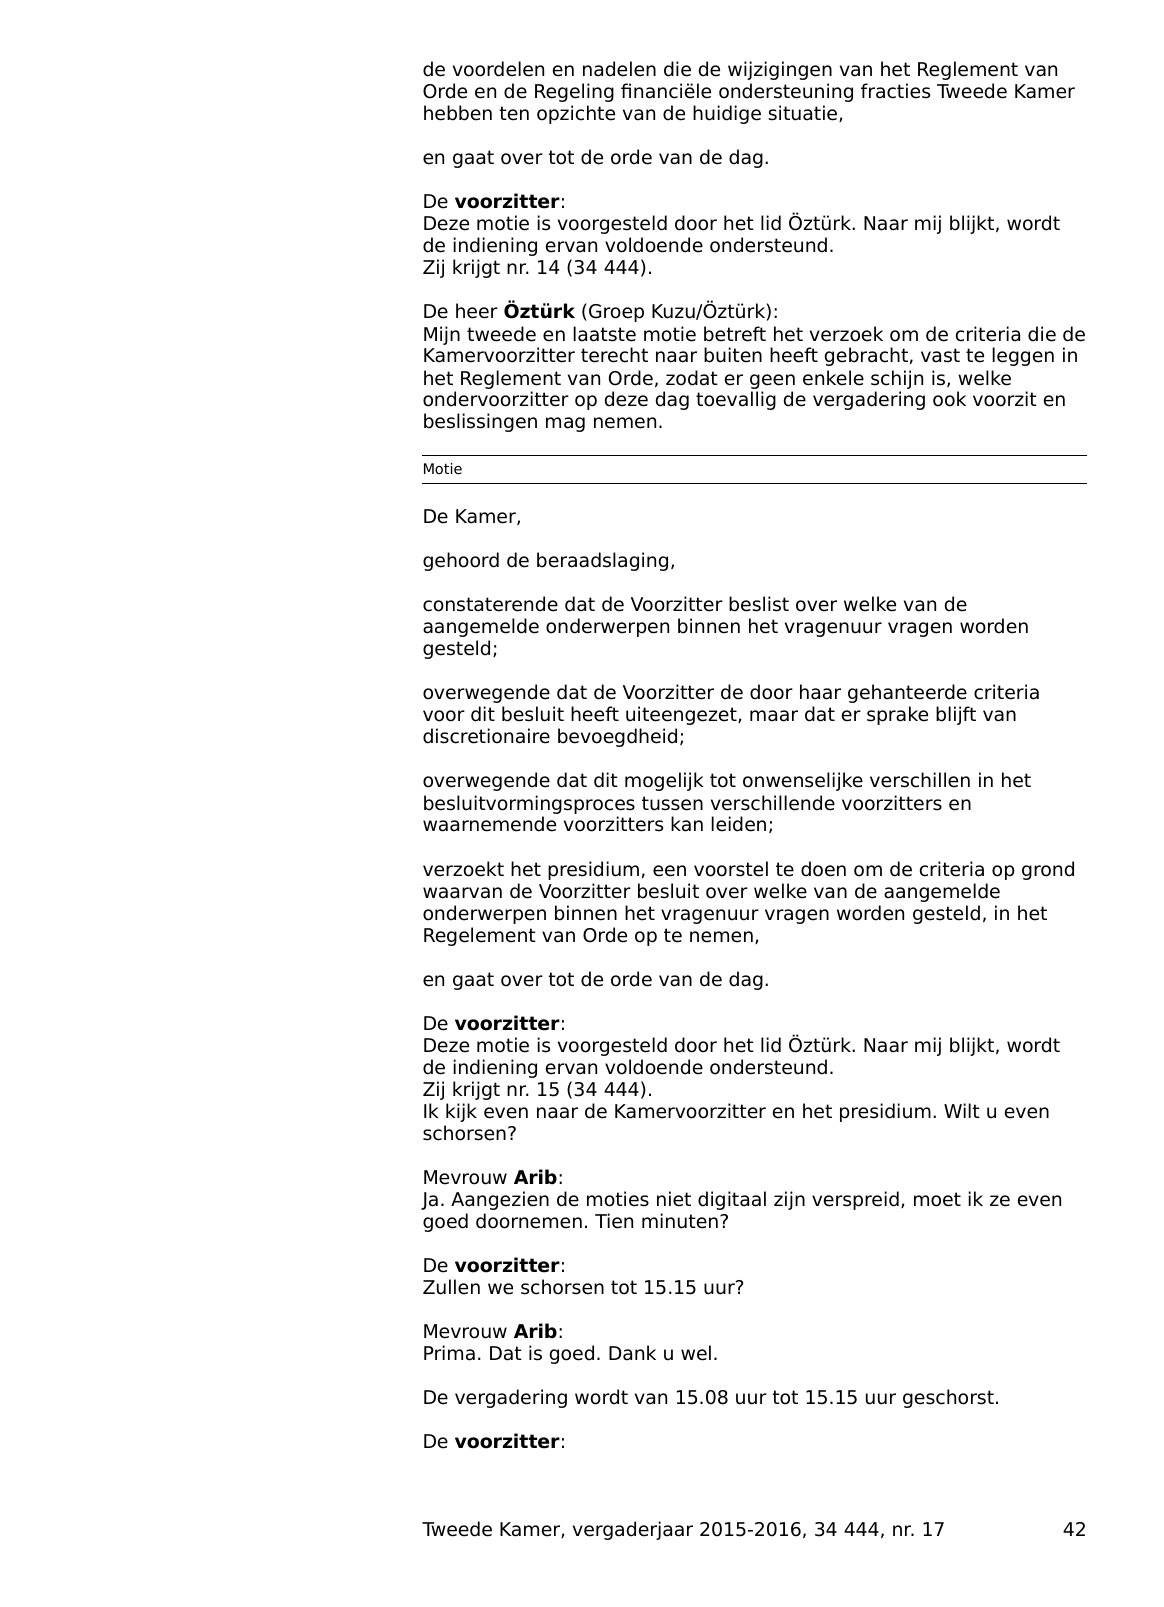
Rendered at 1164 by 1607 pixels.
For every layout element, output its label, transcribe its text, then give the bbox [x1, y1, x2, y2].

text Mevrouw Arib: [422, 1321, 1087, 1343]
table_header Motie [422, 456, 1087, 483]
text Zullen we schorsen tot 15.15 uur? [422, 1277, 1087, 1299]
text De Kamer, [422, 506, 1087, 528]
text en gaat over tot de orde van de dag. [422, 147, 1087, 169]
text De vergadering wordt van 15.08 uur tot 15.15 uur geschorst. [422, 1387, 1087, 1409]
text en gaat over tot de orde van de dag. [422, 969, 1087, 991]
text Deze motie is voorgesteld door het lid Öztürk. Naar mij blijkt, wordt de indiening ervan voldoende ondersteund. [422, 213, 1087, 257]
text De voorzitter: [422, 191, 1087, 213]
text Mijn tweede en laatste motie betreft het verzoek om de criteria die de Kamervoorzitter terecht naar buiten heeft gebracht, vast te leggen in het Reglement van Orde, zodat er geen enkele schijn is, welke ondervoorzitter op deze dag toevallig de vergadering ook voorzit en beslissingen mag nemen. [422, 323, 1087, 433]
text Ik kijk even naar de Kamervoorzitter en het presidium. Wilt u even schorsen? [422, 1101, 1087, 1145]
text overwegende dat de Voorzitter de door haar gehanteerde criteria voor dit besluit heeft uiteengezet, maar dat er sprake blijft van discretionaire bevoegdheid; [422, 682, 1087, 748]
text De heer Öztürk (Groep Kuzu/Öztürk): [422, 301, 1087, 323]
text Zij krijgt nr. 15 (34 444). [422, 1079, 1087, 1101]
text De voorzitter: [422, 1013, 1087, 1035]
text gehoord de beraadslaging, [422, 550, 1087, 572]
text Deze motie is voorgesteld door het lid Öztürk. Naar mij blijkt, wordt de indiening ervan voldoende ondersteund. [422, 1035, 1087, 1079]
text De voorzitter: [422, 1255, 1087, 1277]
text Ja. Aangezien de moties niet digitaal zijn verspreid, moet ik ze even goed doornemen. Tien minuten? [422, 1189, 1087, 1233]
text Zij krijgt nr. 14 (34 444). [422, 257, 1087, 279]
text De voorzitter: [422, 1431, 1087, 1453]
text de voordelen en nadelen die de wijzigingen van het Reglement van Orde en de Regeling financiële ondersteuning fracties Tweede Kamer hebben ten opzichte van de huidige situatie, [422, 59, 1087, 125]
text Prima. Dat is goed. Dank u wel. [422, 1343, 1087, 1365]
text verzoekt het presidium, een voorstel te doen om de criteria op grond waarvan de Voorzitter besluit over welke van de aangemelde onderwerpen binnen het vragenuur vragen worden gesteld, in het Regelement van Orde op te nemen, [422, 858, 1087, 946]
text Mevrouw Arib: [422, 1167, 1087, 1189]
text constaterende dat de Voorzitter beslist over welke van de aangemelde onderwerpen binnen het vragenuur vragen worden gesteld; [422, 594, 1087, 660]
text overwegende dat dit mogelijk tot onwenselijke verschillen in het besluitvormingsproces tussen verschillende voorzitters en waarnemende voorzitters kan leiden; [422, 770, 1087, 836]
